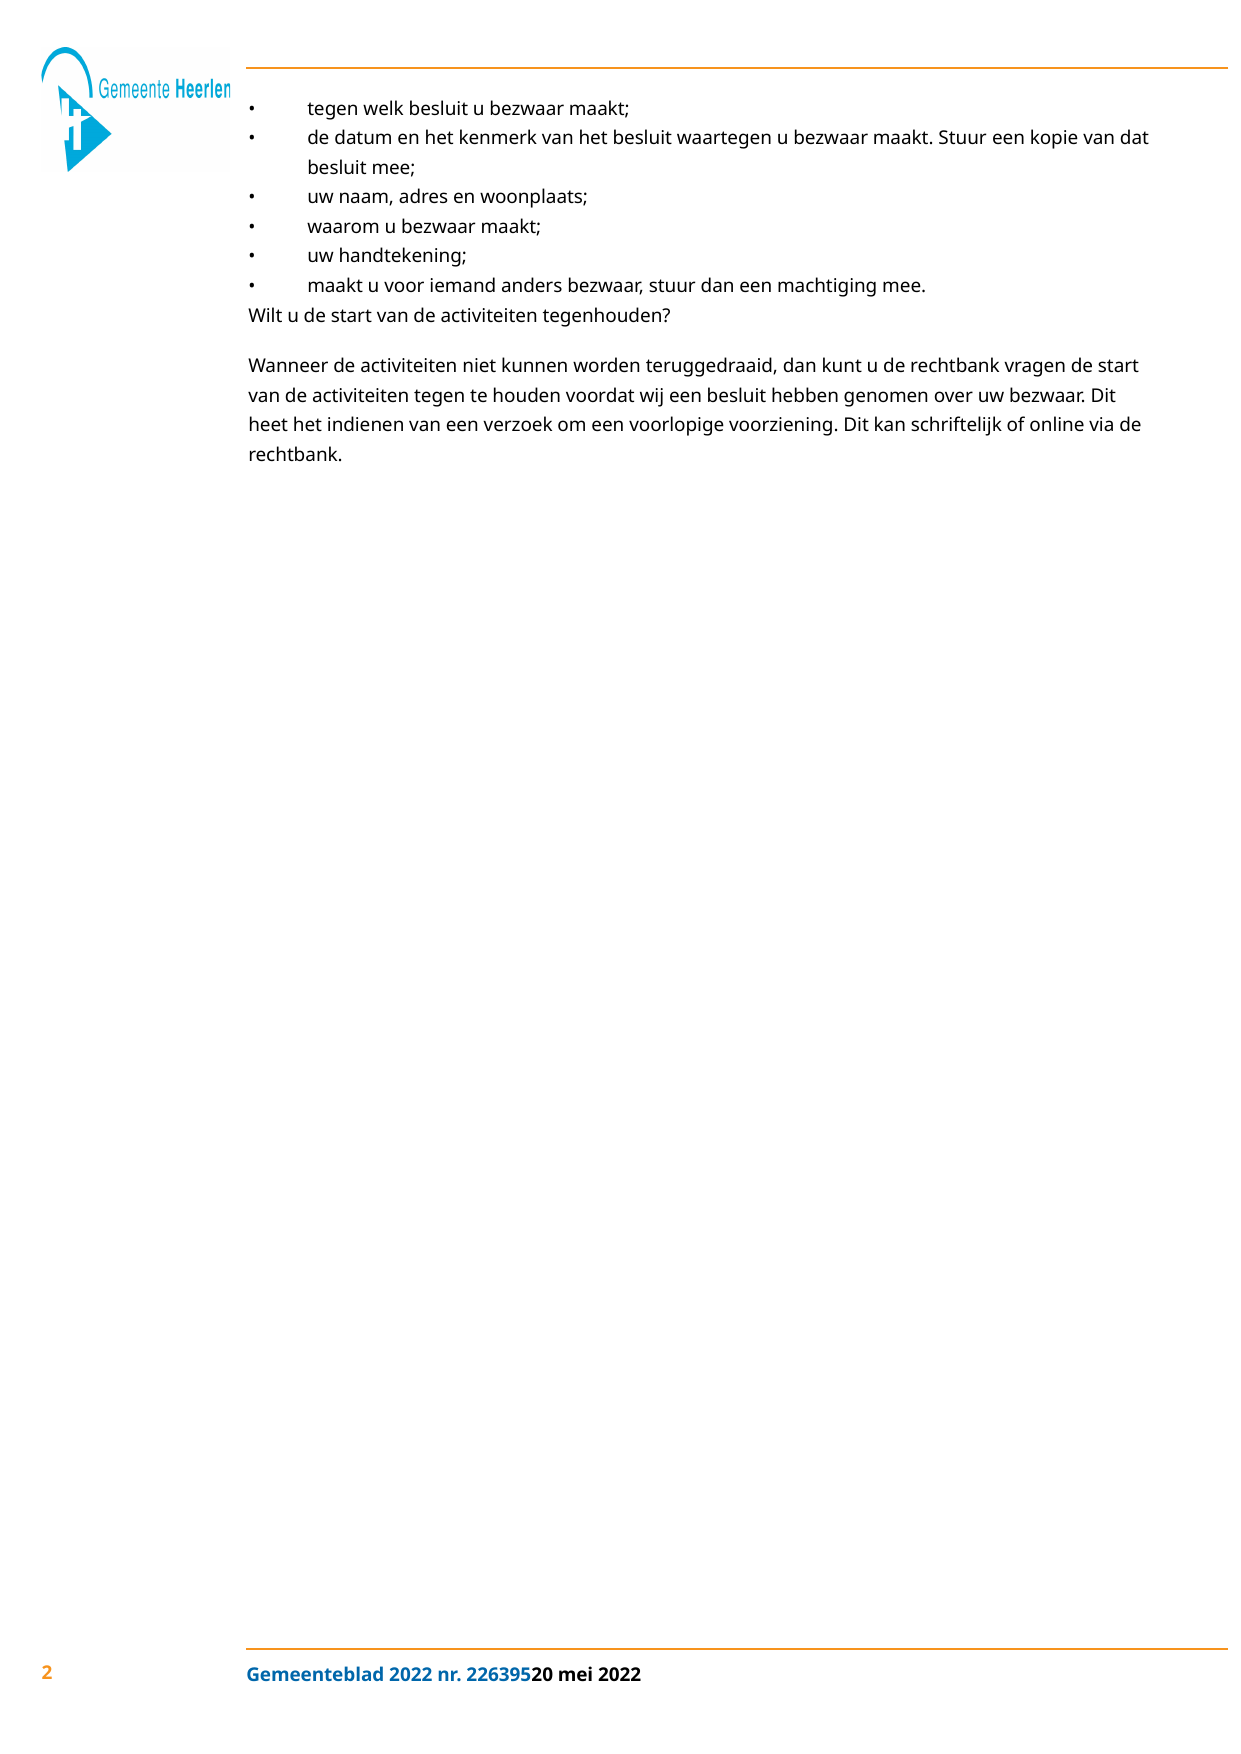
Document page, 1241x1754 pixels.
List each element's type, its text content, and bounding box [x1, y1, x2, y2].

list tegen welk besluit u bezwaar maakt; [248, 95, 1152, 121]
list uw naam, adres en woonplaats; [248, 183, 1152, 209]
list de datum en het kenmerk van het besluit waartegen u bezwaar maakt. Stuur een kopie van dat besluit mee; [248, 124, 1152, 180]
list maakt u voor iemand anders bezwaar, stuur dan een machtiging mee. [248, 272, 1152, 298]
list waarom u bezwaar maakt; [248, 213, 1152, 239]
text Wilt u de start van de activiteiten tegenhouden? [248, 302, 1152, 328]
text Wanneer de activiteiten niet kunnen worden teruggedraaid, dan kunt u de rechtbank vragen de start van de activiteiten tegen te houden voordat wij een besluit hebben genomen over uw bezwaar. Dit heet het indienen van een verzoek om een voorlopige voorziening. Dit kan schriftelijk of online via de rechtbank. [248, 352, 1152, 467]
picture [41, 47, 59, 70]
list uw handtekening; [248, 243, 1152, 268]
picture [41, 47, 231, 172]
